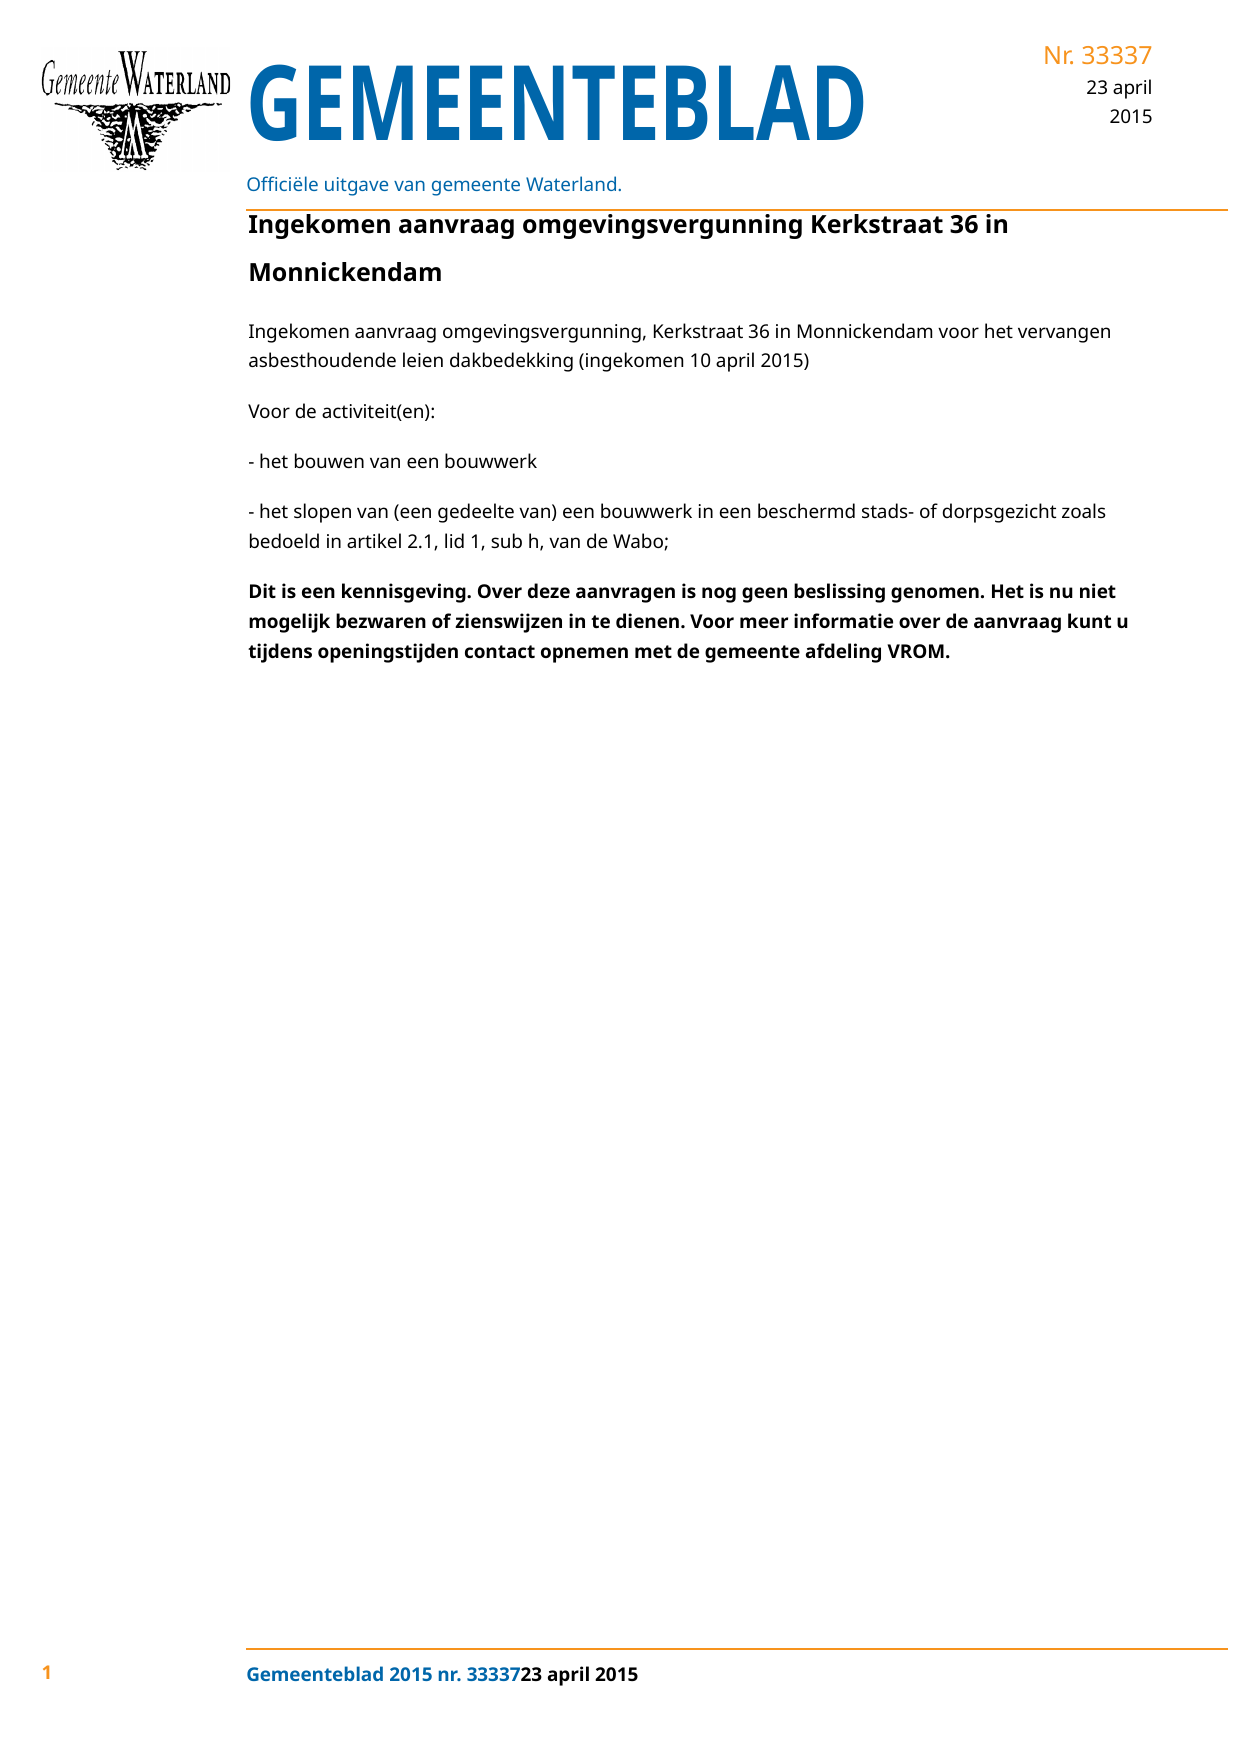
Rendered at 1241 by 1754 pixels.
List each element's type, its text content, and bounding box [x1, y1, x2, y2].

text Voor de activiteit(en): [248, 398, 1152, 424]
text Ingekomen aanvraag omgevingsvergunning Kerkstraat 36 in Monnickendam [248, 211, 1152, 288]
text Ingekomen aanvraag omgevingsvergunning, Kerkstraat 36 in Monnickendam voor het vervangen asbesthoudende leien dakbedekking (ingekomen 10 april 2015) [248, 318, 1152, 373]
text - het bouwen van een bouwwerk [248, 448, 1152, 474]
text - het slopen van (een gedeelte van) een bouwwerk in een beschermd stads- of dorpsgezicht zoals bedoeld in artikel 2.1, lid 1, sub h, van de Wabo; [248, 499, 1152, 554]
text Dit is een kennisgeving. Over deze aanvragen is nog geen beslissing genomen. Het is nu niet mogelijk bezwaren of zienswijzen in te dienen. Voor meer informatie over de aanvraag kunt u tijdens openingstijden contact opnemen met de gemeente afdeling VROM. [248, 579, 1152, 664]
picture [41, 47, 231, 172]
